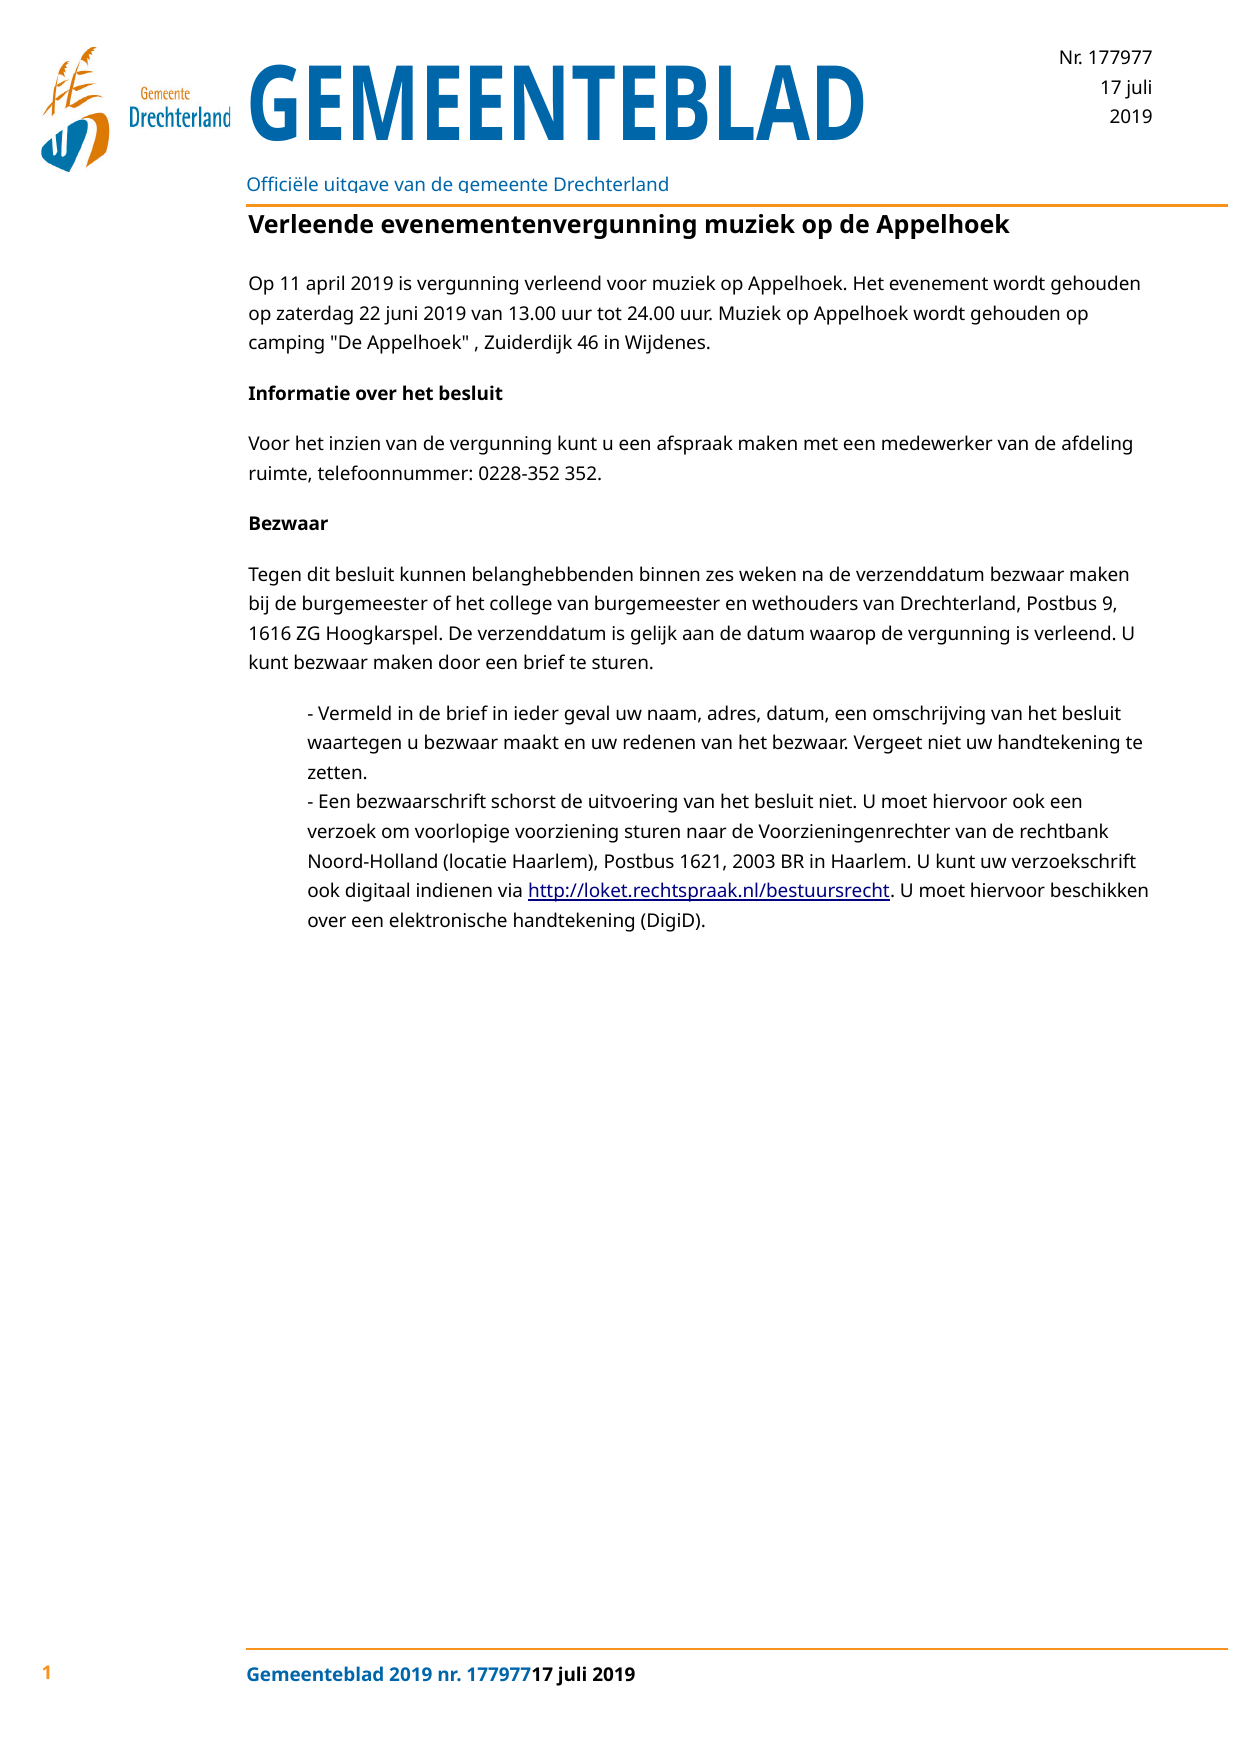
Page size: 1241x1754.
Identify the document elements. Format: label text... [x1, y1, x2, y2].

text Op 11 april 2019 is vergunning verleend voor muziek op Appelhoek. Het evenement wordt gehouden op zaterdag 22 juni 2019 van 13.00 uur tot 24.00 uur. Muziek op Appelhoek wordt gehouden op camping "De Appelhoek" , Zuiderdijk 46 in Wijdenes. [248, 270, 1152, 355]
text Bezwaar [248, 510, 1152, 536]
text Voor het inzien van de vergunning kunt u een afspraak maken met een medewerker van de afdeling ruimte, telefoonnummer: 0228-352 352. [248, 430, 1152, 486]
text Informatie over het besluit [248, 380, 1152, 406]
list - Een bezwaarschrift schorst de uitvoering van het besluit niet. U moet hiervoor ook een verzoek om voorlopige voorziening sturen naar de Voorzieningenrechter van de rechtbank Noord-Holland (locatie Haarlem), Postbus 1621, 2003 BR in Haarlem. U kunt uw verzoekschrift ook digitaal indienen via http://loket.rechtspraak.nl/bestuursrecht. U moet hiervoor beschikken over een elektronische handtekening (DigiD). [248, 789, 1152, 933]
picture [41, 47, 231, 172]
picture [41, 158, 64, 172]
text Verleende evenementenvergunning muziek op de Appelhoek [248, 207, 1152, 241]
text Tegen dit besluit kunnen belanghebbenden binnen zes weken na de verzenddatum bezwaar maken bij de burgemeester of het college van burgemeester en wethouders van Drechterland, Postbus 9, 1616 ZG Hoogkarspel. De verzenddatum is gelijk aan de datum waarop de vergunning is verleend. U kunt bezwaar maken door een brief te sturen. [248, 561, 1152, 675]
list - Vermeld in de brief in ieder geval uw naam, adres, datum, een omschrijving van het besluit waartegen u bezwaar maakt en uw redenen van het bezwaar. Vergeet niet uw handtekening te zetten. [248, 700, 1152, 785]
picture [226, 115, 231, 124]
